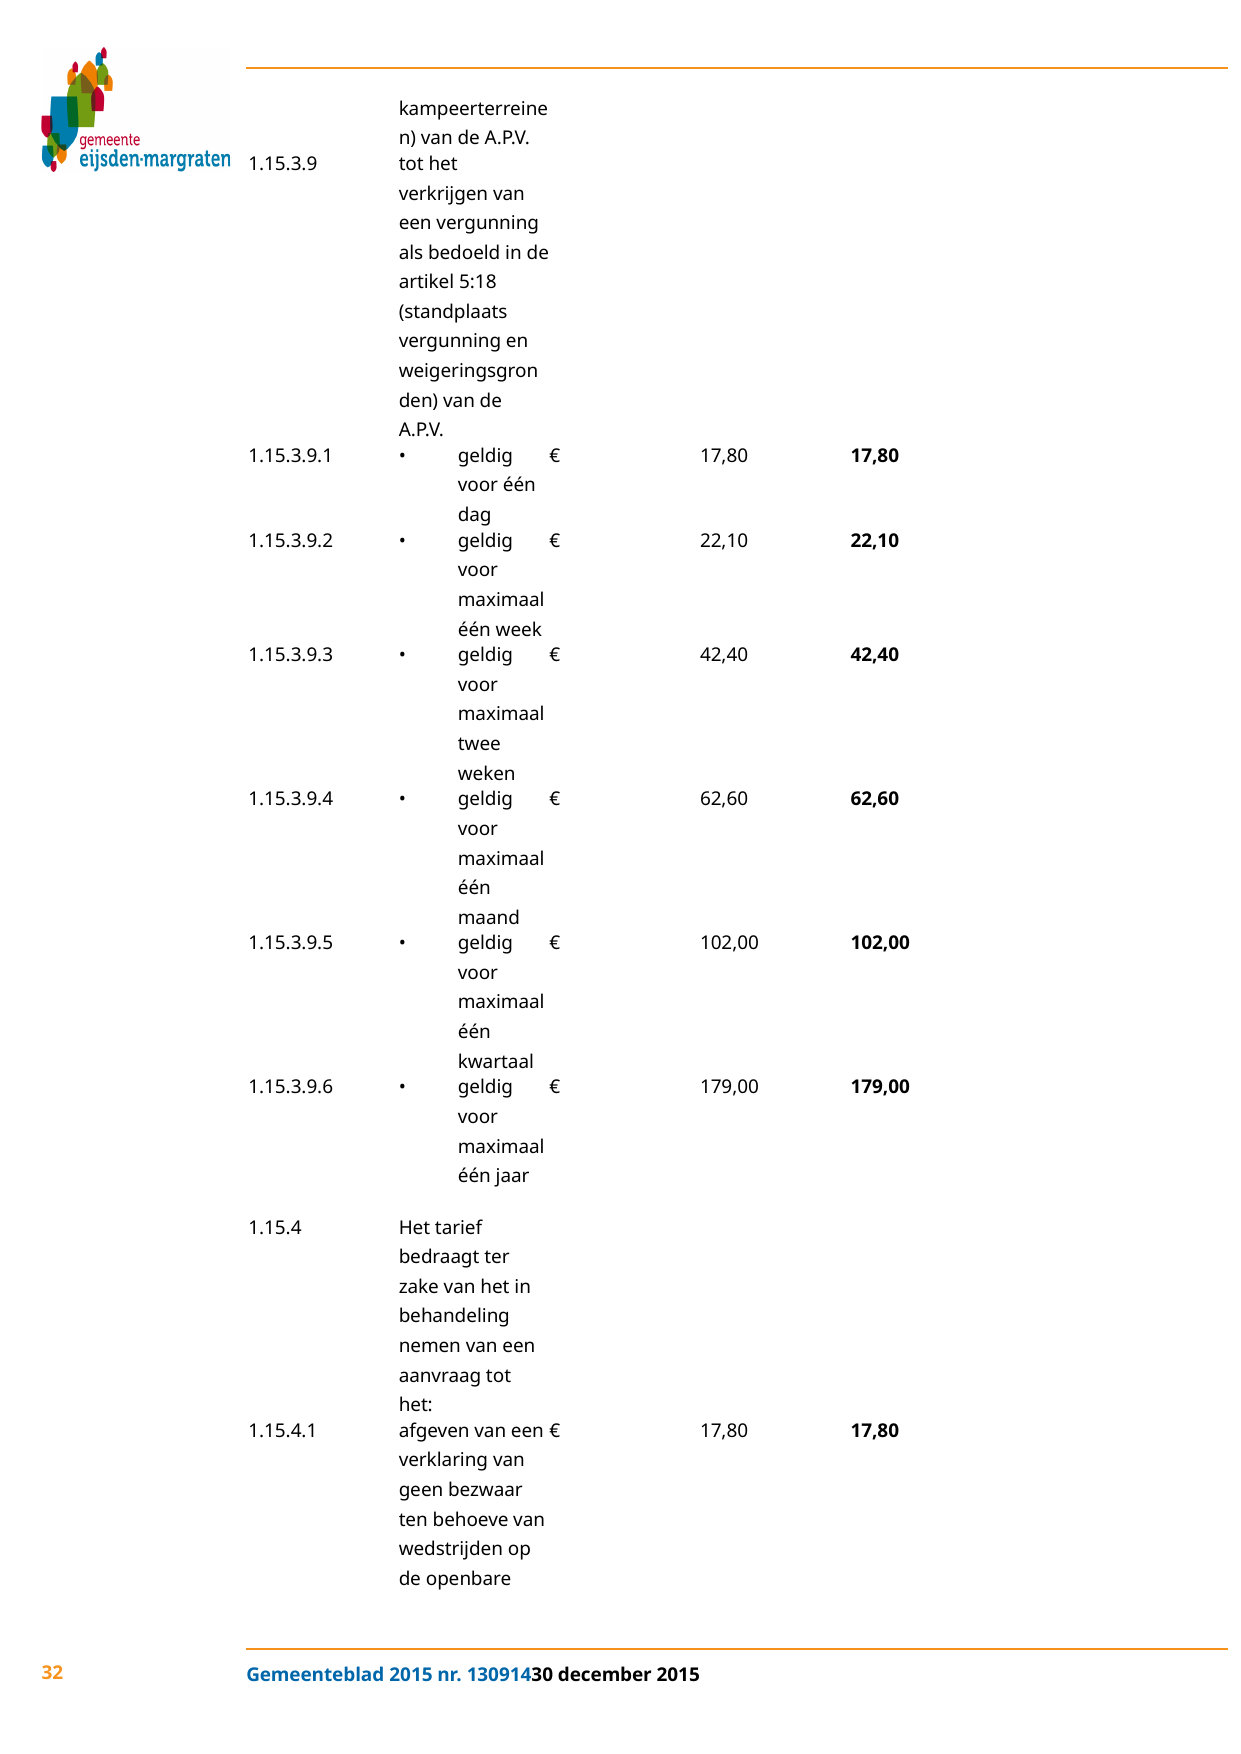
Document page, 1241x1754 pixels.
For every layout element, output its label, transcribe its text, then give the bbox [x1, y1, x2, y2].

table_cell 17,80 [850, 442, 1001, 527]
table_cell 1.15.3.9.5 [248, 930, 398, 1074]
table_cell 1.15.3.9 [248, 150, 398, 442]
table_cell € [549, 786, 700, 929]
table_cell € [549, 930, 700, 1074]
table_cell 179,00 [700, 1074, 850, 1188]
table_cell [248, 1188, 398, 1214]
table_cell 179,00 [850, 1074, 1001, 1188]
table_cell 22,10 [700, 527, 850, 641]
table_cell € [549, 1074, 700, 1188]
table_cell 102,00 [850, 930, 1001, 1074]
picture [41, 47, 231, 172]
table_cell geldig voor één dag [399, 442, 549, 527]
table_cell [399, 1188, 549, 1214]
table_cell geldig voor maximaal één kwartaal [399, 930, 549, 1074]
table_cell 62,60 [700, 786, 850, 929]
table_cell afgeven van een verklaring van geen bezwaar ten behoeve van wedstrijden op de openbare [399, 1417, 549, 1591]
table_cell € [549, 641, 700, 786]
table_cell 1.15.3.9.2 [248, 527, 398, 641]
table_cell [850, 150, 1001, 442]
table_cell 1.15.3.9.1 [248, 442, 398, 527]
table_cell [700, 95, 850, 150]
table_cell [700, 150, 850, 442]
table_cell 17,80 [700, 1417, 850, 1591]
table_cell 17,80 [850, 1417, 1001, 1591]
table_cell tot het verkrijgen van een vergunning als bedoeld in de artikel 5:18 (standplaats vergunning en weigeringsgronden) van de A.P.V. [399, 150, 549, 442]
table_cell € [549, 527, 700, 641]
table_cell [850, 1188, 1001, 1214]
table_cell [549, 1214, 700, 1417]
table_cell 22,10 [850, 527, 1001, 641]
table_cell [700, 1188, 850, 1214]
table_cell [549, 95, 700, 150]
table_cell 1.15.4 [248, 1214, 398, 1417]
table_cell 1.15.3.9.3 [248, 641, 398, 786]
table_cell 102,00 [700, 930, 850, 1074]
table_cell [549, 1188, 700, 1214]
table_cell € [549, 442, 700, 527]
table_cell [248, 95, 398, 150]
table_cell 42,40 [850, 641, 1001, 786]
table_cell kampeerterreinen) van de A.P.V. [399, 95, 549, 150]
table_cell 62,60 [850, 786, 1001, 929]
table_cell geldig voor maximaal één jaar [399, 1074, 549, 1188]
table_cell geldig voor maximaal één maand [399, 786, 549, 929]
table_cell [700, 1214, 850, 1417]
table_cell [549, 150, 700, 442]
table_cell geldig voor maximaal één week [399, 527, 549, 641]
table_cell geldig voor maximaal twee weken [399, 641, 549, 786]
table_cell [850, 1214, 1001, 1417]
table_cell 17,80 [700, 442, 850, 527]
table_cell 1.15.4.1 [248, 1417, 398, 1591]
table_cell € [549, 1417, 700, 1591]
table_cell 42,40 [700, 641, 850, 786]
table_cell Het tarief bedraagt ter zake van het in behandeling nemen van een aanvraag tot het: [399, 1214, 549, 1417]
table_cell [850, 95, 1001, 150]
table_cell 1.15.3.9.4 [248, 786, 398, 929]
table_cell 1.15.3.9.6 [248, 1074, 398, 1188]
